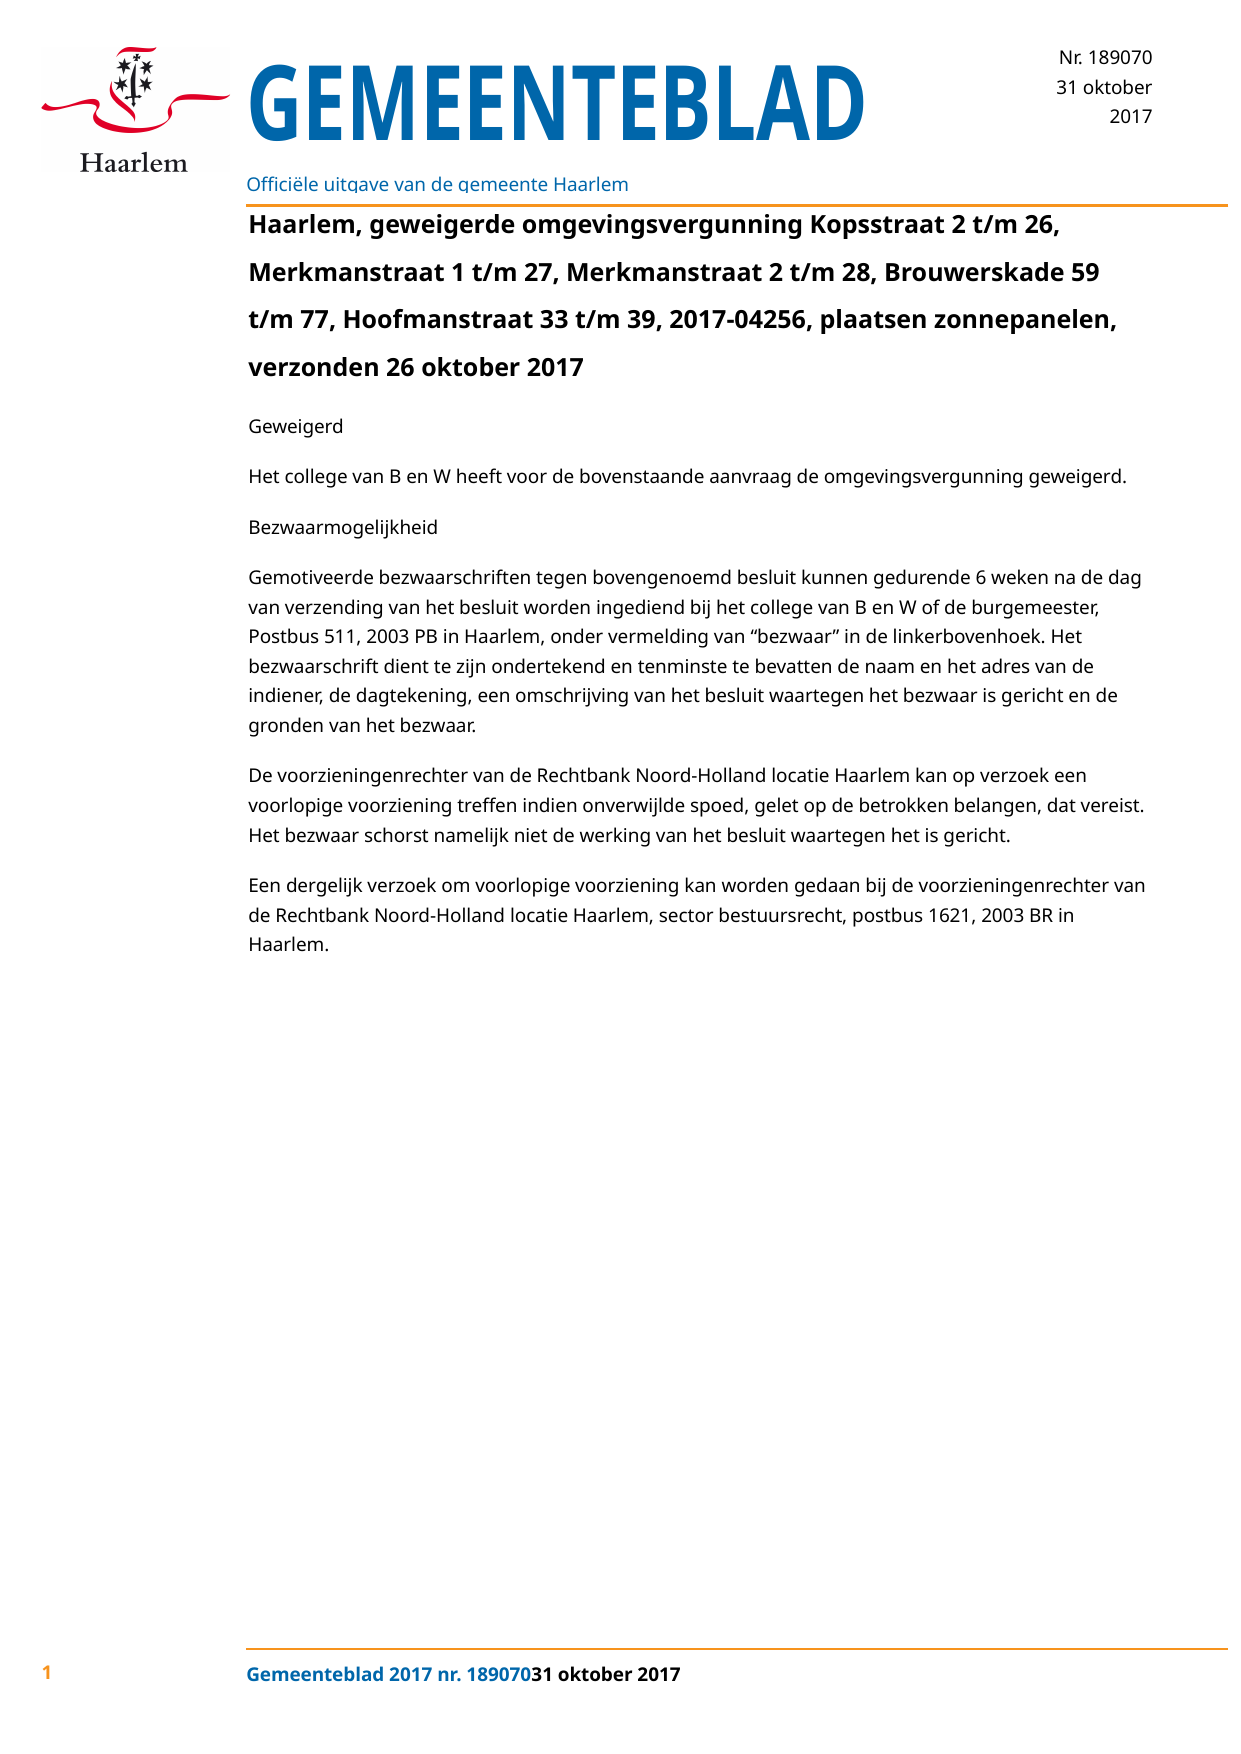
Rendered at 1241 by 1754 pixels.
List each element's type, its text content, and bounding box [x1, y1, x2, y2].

picture [41, 47, 231, 172]
text Een dergelijk verzoek om voorlopige voorziening kan worden gedaan bij de voorzieningenrechter van de Rechtbank Noord-Holland locatie Haarlem, sector bestuursrecht, postbus 1621, 2003 BR in Haarlem. [248, 872, 1152, 957]
text Het college van B en W heeft voor de bovenstaande aanvraag de omgevingsvergunning geweigerd. [248, 463, 1152, 489]
text De voorzieningenrechter van de Rechtbank Noord-Holland locatie Haarlem kan op verzoek een voorlopige voorziening treffen indien onverwijlde spoed, gelet op de betrokken belangen, dat vereist. Het bezwaar schorst namelijk niet de werking van het besluit waartegen het is gericht. [248, 763, 1152, 848]
text Bezwaarmogelijkheid [248, 514, 1152, 540]
text Geweigerd [248, 413, 1152, 439]
text Gemotiveerde bezwaarschriften tegen bovengenoemd besluit kunnen gedurende 6 weken na de dag van verzending van het besluit worden ingediend bij het college van B en W of de burgemeester, Postbus 511, 2003 PB in Haarlem, onder vermelding van “bezwaar” in de linkerbovenhoek. Het bezwaarschrift dient te zijn ondertekend en tenminste te bevatten de naam en het adres van de indiener, de dagtekening, een omschrijving van het besluit waartegen het bezwaar is gericht en de gronden van het bezwaar. [248, 564, 1152, 738]
text Haarlem, geweigerde omgevingsvergunning Kopsstraat 2 t/m 26, Merkmanstraat 1 t/m 27, Merkmanstraat 2 t/m 28, Brouwerskade 59 t/m 77, Hoofmanstraat 33 t/m 39, 2017-04256, plaatsen zonnepanelen, verzonden 26 oktober 2017 [248, 207, 1152, 384]
